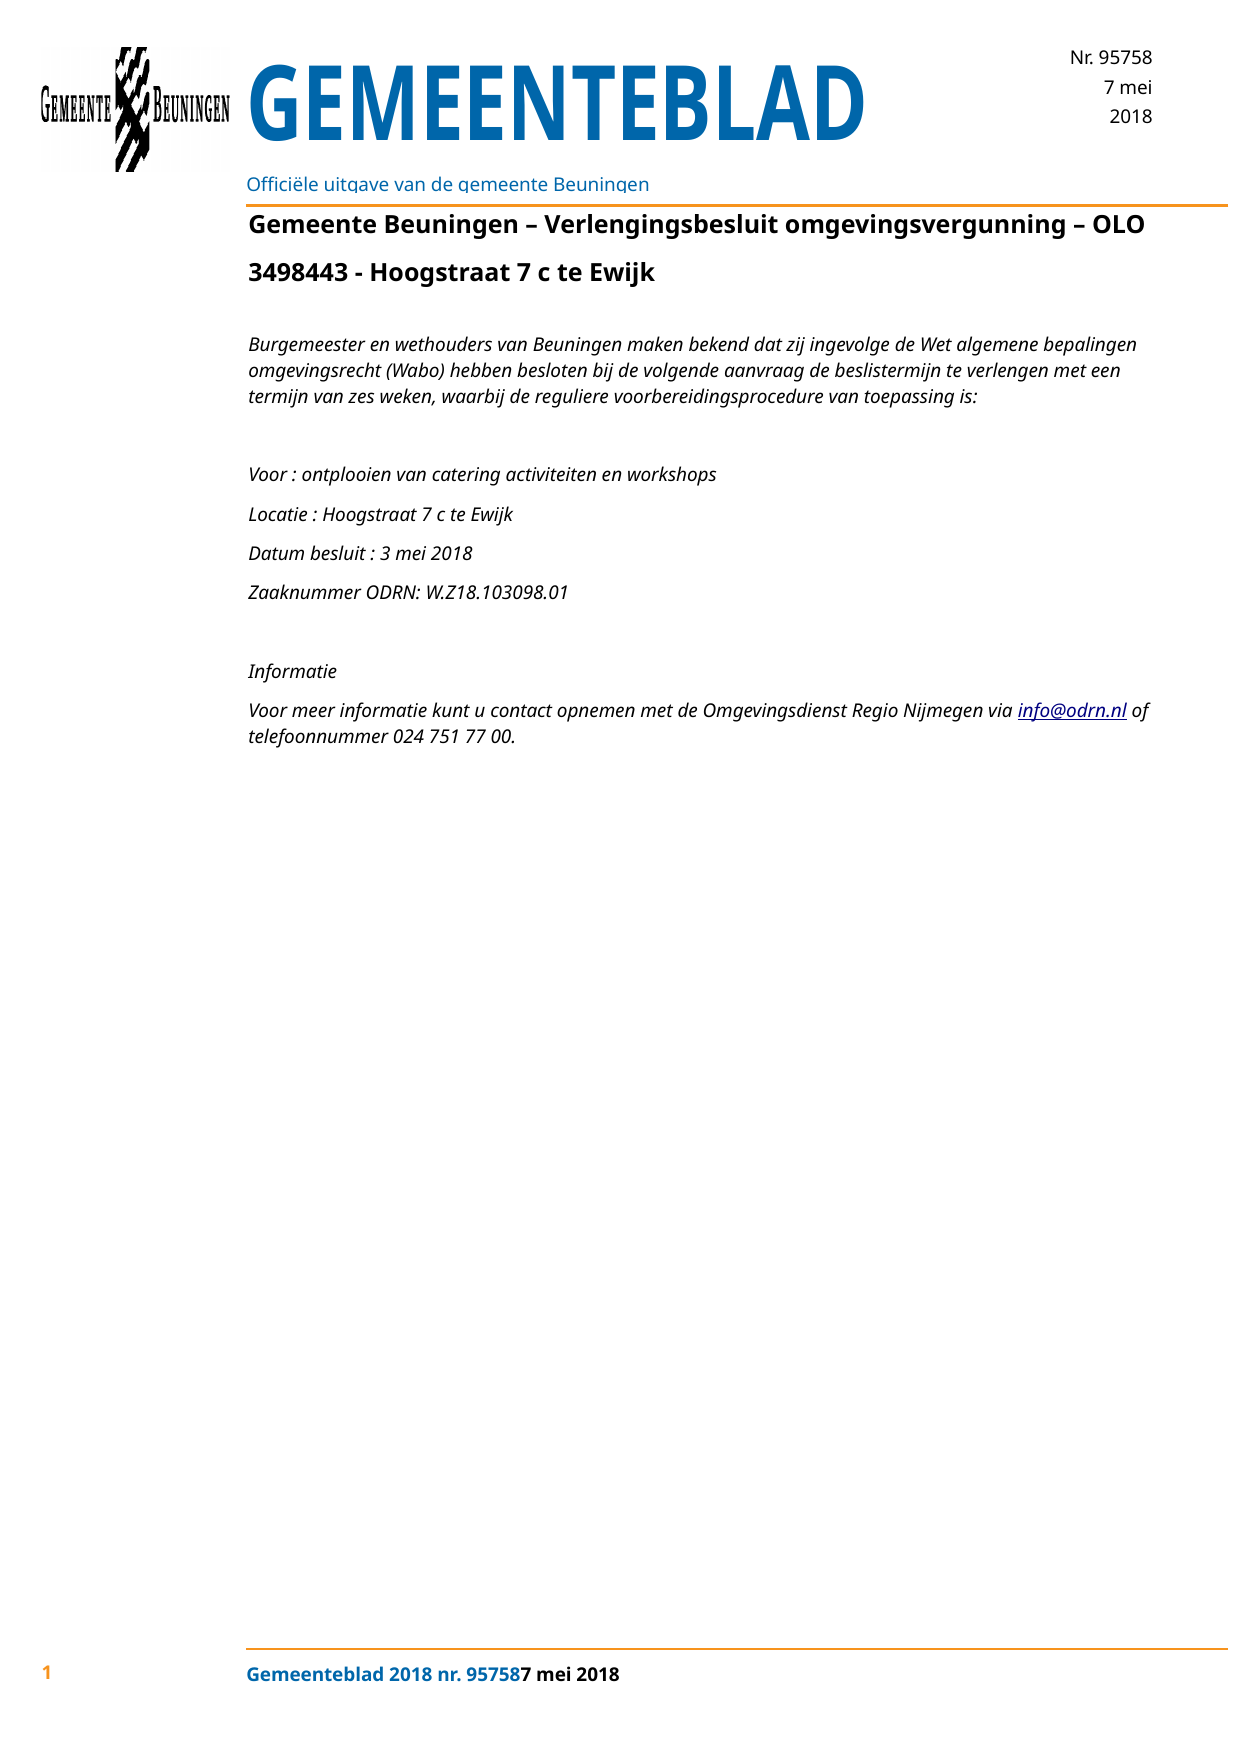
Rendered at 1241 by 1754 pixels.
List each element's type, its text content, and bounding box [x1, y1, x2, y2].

text Gemeente Beuningen – Verlengingsbesluit omgevingsvergunning – OLO 3498443 - Hoogstraat 7 c te Ewijk [248, 207, 1152, 288]
text Informatie [248, 658, 1152, 683]
picture [41, 47, 231, 172]
text Voor : ontplooien van catering activiteiten en workshops [248, 461, 1152, 487]
text Locatie : Hoogstraat 7 c te Ewijk [248, 501, 1152, 526]
text Burgemeester en wethouders van Beuningen maken bekend dat zij ingevolge de Wet algemene bepalingen omgevingsrecht (Wabo) hebben besloten bij de volgende aanvraag de beslistermijn te verlengen met een termijn van zes weken, waarbij de reguliere voorbereidingsprocedure van toepassing is: [248, 331, 1152, 409]
text Zaaknummer ODRN: W.Z18.103098.01 [248, 579, 1152, 605]
text Datum besluit : 3 mei 2018 [248, 540, 1152, 566]
text Voor meer informatie kunt u contact opnemen met de Omgevingsdienst Regio Nijmegen via info@odrn.nl of telefoonnummer 024 751 77 00. [248, 697, 1152, 748]
